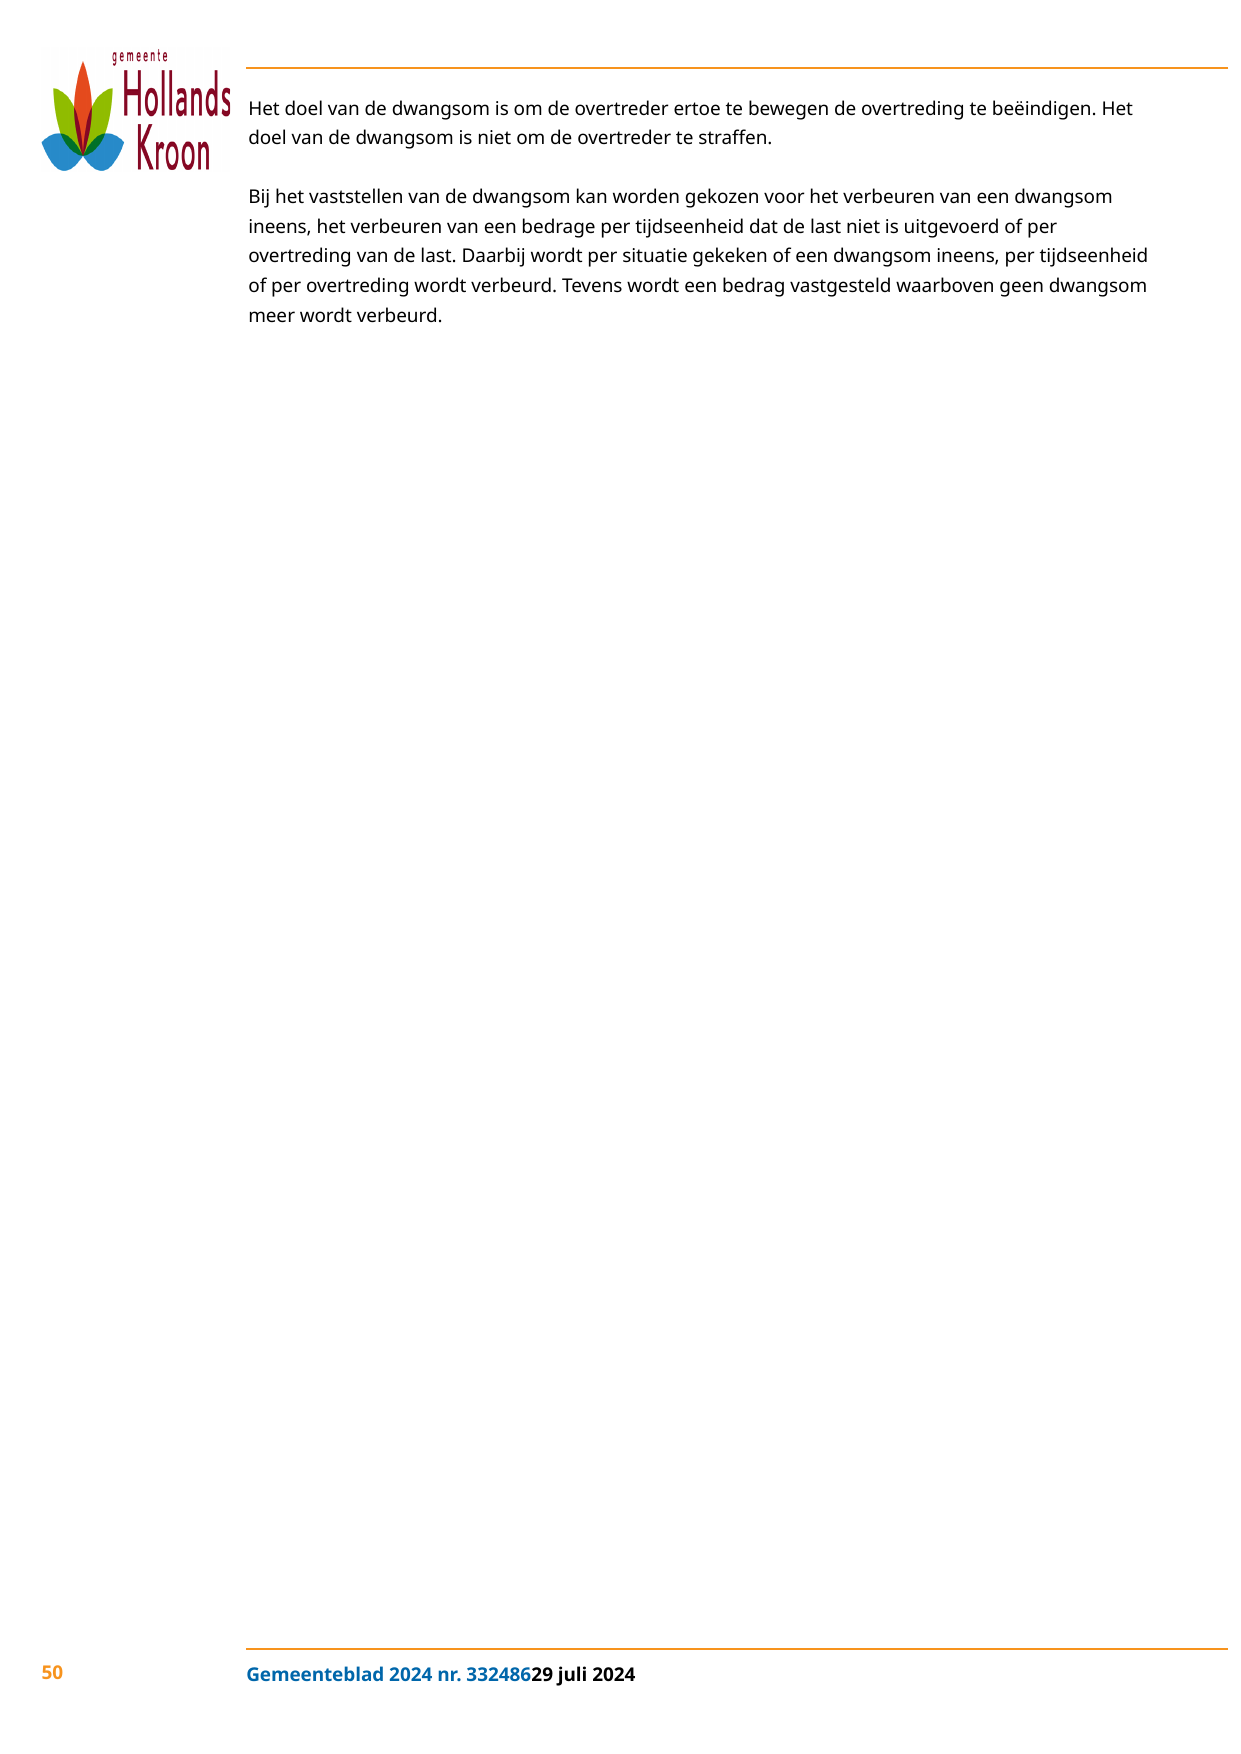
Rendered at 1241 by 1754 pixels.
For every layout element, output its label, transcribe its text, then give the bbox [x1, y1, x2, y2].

picture [41, 47, 231, 172]
text Het doel van de dwangsom is om de overtreder ertoe te bewegen de overtreding te beëindigen. Het doel van de dwangsom is niet om de overtreder te straffen. [248, 95, 1152, 150]
text Bij het vaststellen van de dwangsom kan worden gekozen voor het verbeuren van een dwangsom ineens, het verbeuren van een bedrage per tijdseenheid dat de last niet is uitgevoerd of per overtreding van de last. Daarbij wordt per situatie gekeken of een dwangsom ineens, per tijdseenheid of per overtreding wordt verbeurd. Tevens wordt een bedrag vastgesteld waarboven geen dwangsom meer wordt verbeurd. [248, 183, 1152, 328]
